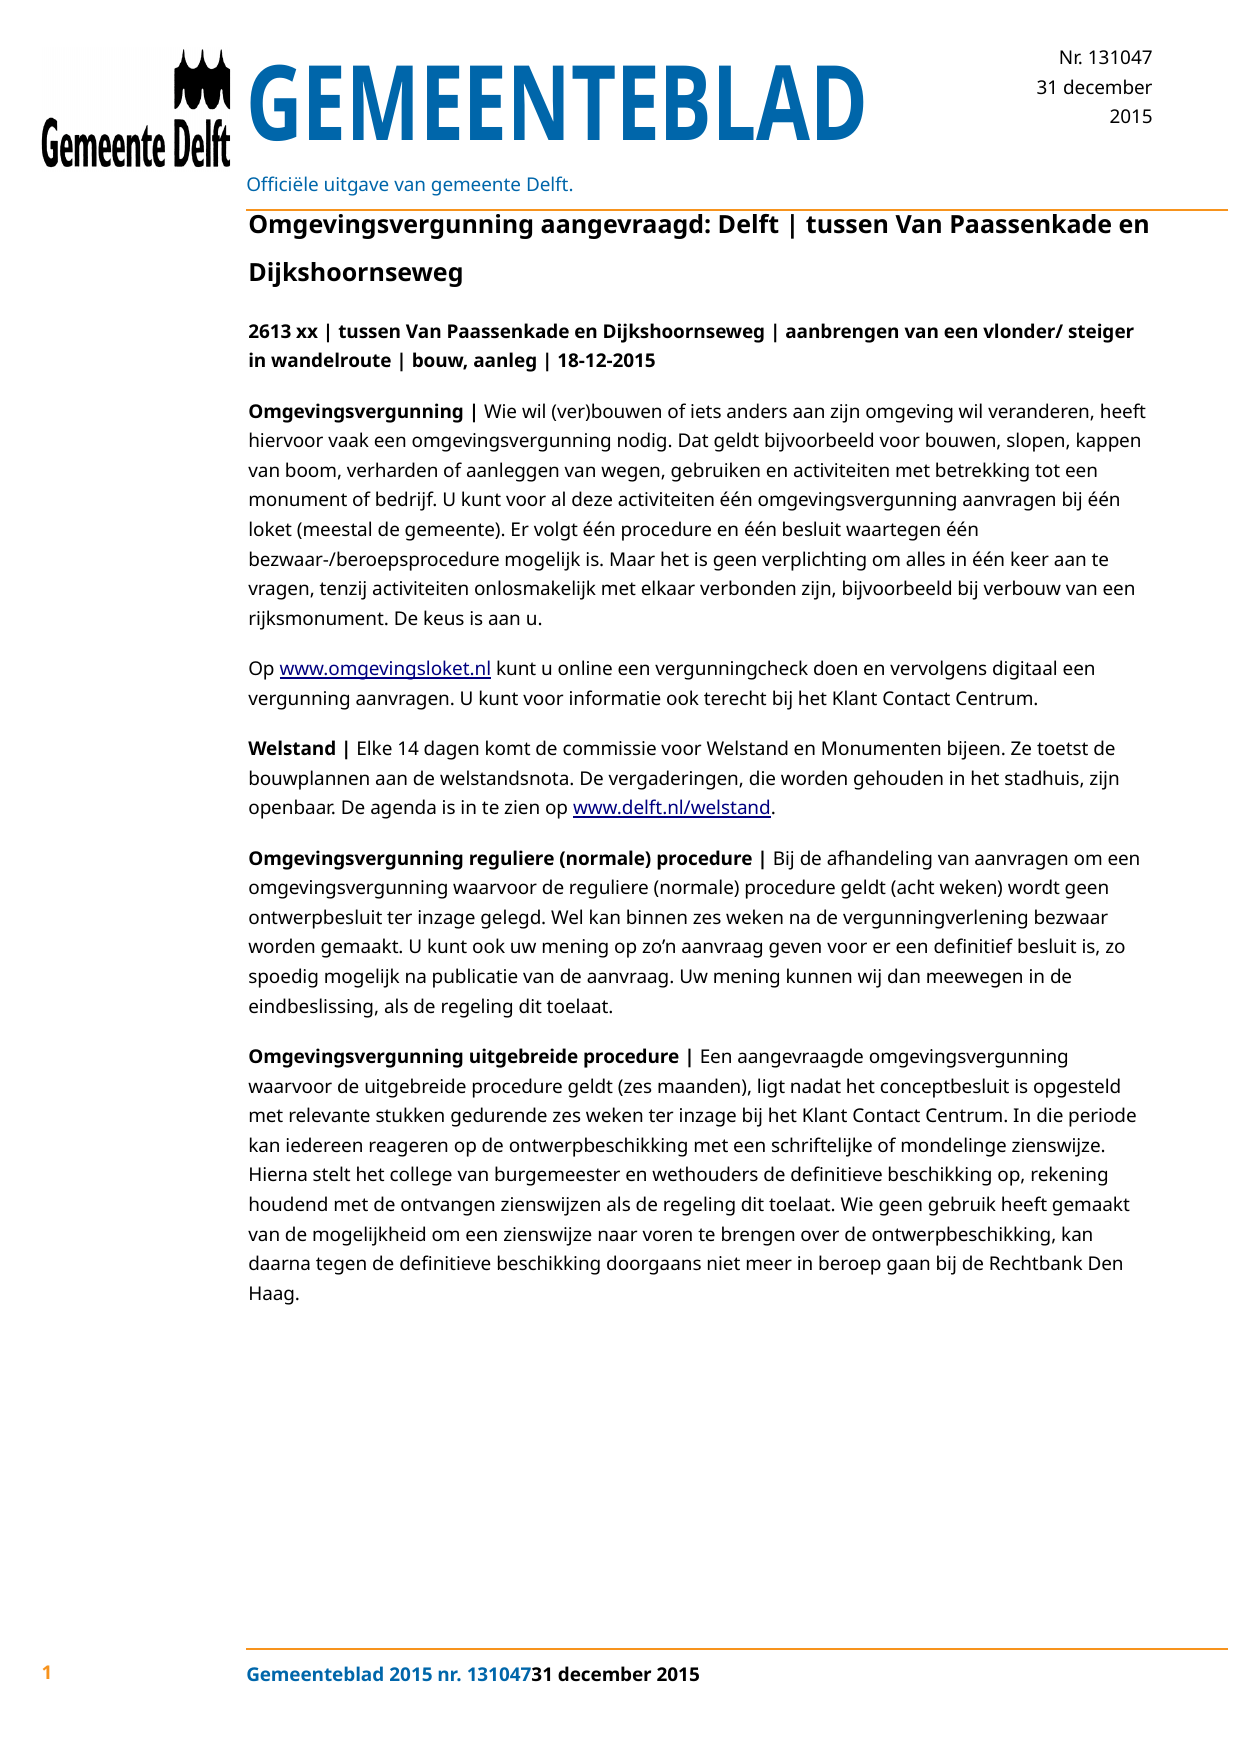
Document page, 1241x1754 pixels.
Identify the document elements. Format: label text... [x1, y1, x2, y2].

text Omgevingsvergunning | Wie wil (ver)bouwen of iets anders aan zijn omgeving wil veranderen, heeft hiervoor vaak een omgevingsvergunning nodig. Dat geldt bijvoorbeeld voor bouwen, slopen, kappen van boom, verharden of aanleggen van wegen, gebruiken en activiteiten met betrekking tot een monument of bedrijf. U kunt voor al deze activiteiten één omgevingsvergunning aanvragen bij één loket (meestal de gemeente). Er volgt één procedure en één besluit waartegen één bezwaar-/beroepsprocedure mogelijk is. Maar het is geen verplichting om alles in één keer aan te vragen, tenzij activiteiten onlosmakelijk met elkaar verbonden zijn, bijvoorbeeld bij verbouw van een rijksmonument. De keus is aan u. [248, 398, 1152, 631]
text Op www.omgevingsloket.nl kunt u online een vergunningcheck doen en vervolgens digitaal een vergunning aanvragen. U kunt voor informatie ook terecht bij het Klant Contact Centrum. [248, 655, 1152, 711]
text Welstand | Elke 14 dagen komt de commissie voor Welstand en Monumenten bijeen. Ze toetst de bouwplannen aan de welstandsnota. De vergaderingen, die worden gehouden in het stadhuis, zijn openbaar. De agenda is in te zien op www.delft.nl/welstand. [248, 735, 1152, 820]
picture [41, 47, 231, 172]
text Omgevingsvergunning reguliere (normale) procedure | Bij de afhandeling van aanvragen om een omgevingsvergunning waarvoor de reguliere (normale) procedure geldt (acht weken) wordt geen ontwerpbesluit ter inzage gelegd. Wel kan binnen zes weken na de vergunningverlening bezwaar worden gemaakt. U kunt ook uw mening op zo’n aanvraag geven voor er een definitief besluit is, zo spoedig mogelijk na publicatie van de aanvraag. Uw mening kunnen wij dan meewegen in de eindbeslissing, als de regeling dit toelaat. [248, 845, 1152, 1019]
text 2613 xx | tussen Van Paassenkade en Dijkshoornseweg | aanbrengen van een vlonder/ steiger in wandelroute | bouw, aanleg | 18-12-2015 [248, 318, 1152, 373]
text Omgevingsvergunning aangevraagd: Delft | tussen Van Paassenkade en Dijkshoornseweg [248, 211, 1152, 288]
text Omgevingsvergunning uitgebreide procedure | Een aangevraagde omgevingsvergunning waarvoor de uitgebreide procedure geldt (zes maanden), ligt nadat het conceptbesluit is opgesteld met relevante stukken gedurende zes weken ter inzage bij het Klant Contact Centrum. In die periode kan iedereen reageren op de ontwerpbeschikking met een schriftelijke of mondelinge zienswijze. Hierna stelt het college van burgemeester en wethouders de definitieve beschikking op, rekening houdend met de ontvangen zienswijzen als de regeling dit toelaat. Wie geen gebruik heeft gemaakt van de mogelijkheid om een zienswijze naar voren te brengen over de ontwerpbeschikking, kan daarna tegen de definitieve beschikking doorgaans niet meer in beroep gaan bij de Rechtbank Den Haag. [248, 1043, 1152, 1306]
